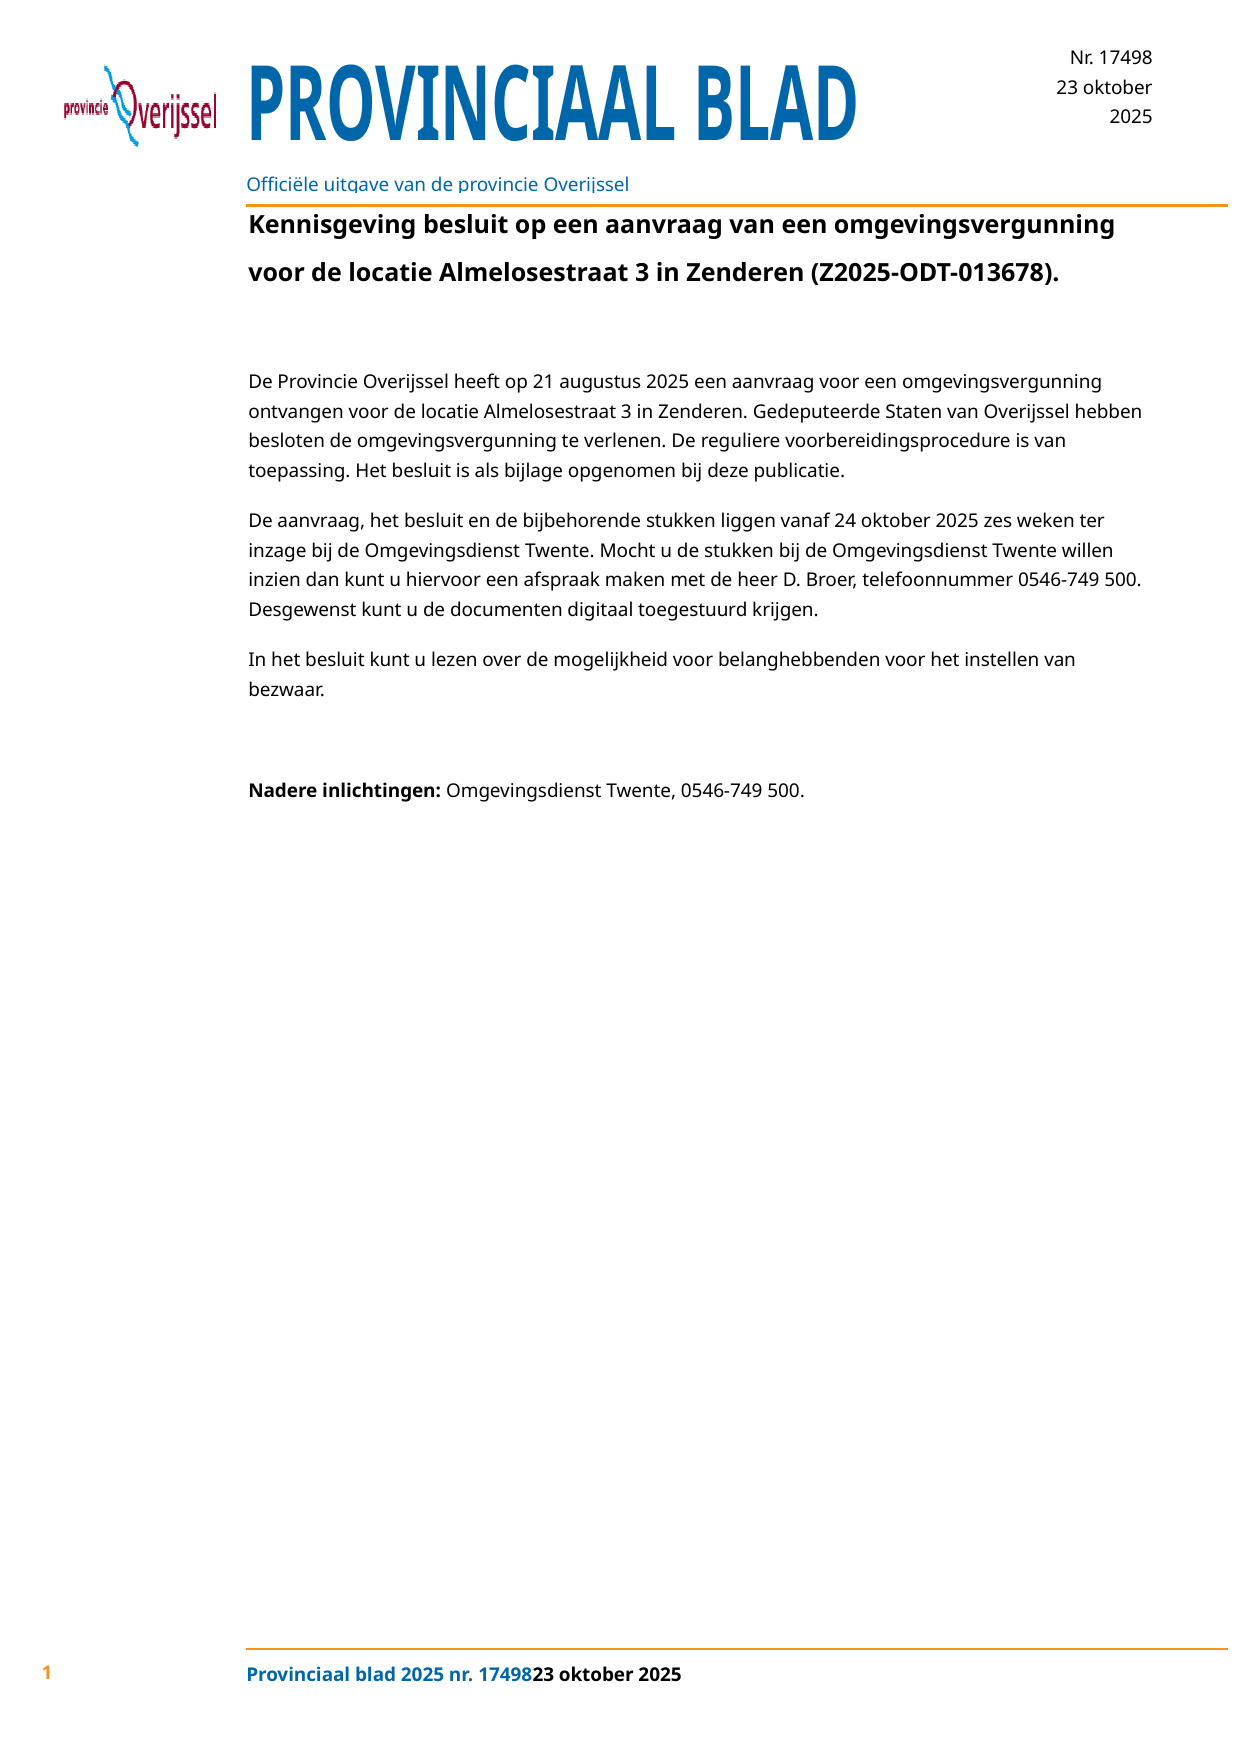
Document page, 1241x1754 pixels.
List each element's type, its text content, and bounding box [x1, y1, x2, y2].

text Kennisgeving besluit op een aanvraag van een omgevingsvergunning voor de locatie Almelosestraat 3 in Zenderen (Z2025-ODT-013678). [248, 207, 1152, 288]
picture [41, 47, 231, 172]
text In het besluit kunt u lezen over de mogelijkheid voor belanghebbenden voor het instellen van bezwaar. [248, 647, 1152, 702]
text De Provincie Overijssel heeft op 21 augustus 2025 een aanvraag voor een omgevingsvergunning ontvangen voor de locatie Almelosestraat 3 in Zenderen. Gedeputeerde Staten van Overijssel hebben besloten de omgevingsvergunning te verlenen. De reguliere voorbereidingsprocedure is van toepassing. Het besluit is als bijlage opgenomen bij deze publicatie. [248, 368, 1152, 483]
text De aanvraag, het besluit en de bijbehorende stukken liggen vanaf 24 oktober 2025 zes weken ter inzage bij de Omgevingsdienst Twente. Mocht u de stukken bij de Omgevingsdienst Twente willen inzien dan kunt u hiervoor een afspraak maken met de heer D. Broer, telefoonnummer 0546-749 500. Desgewenst kunt u de documenten digitaal toegestuurd krijgen. [248, 507, 1152, 622]
text Nadere inlichtingen: Omgevingsdienst Twente, 0546-749 500. [248, 777, 1152, 803]
